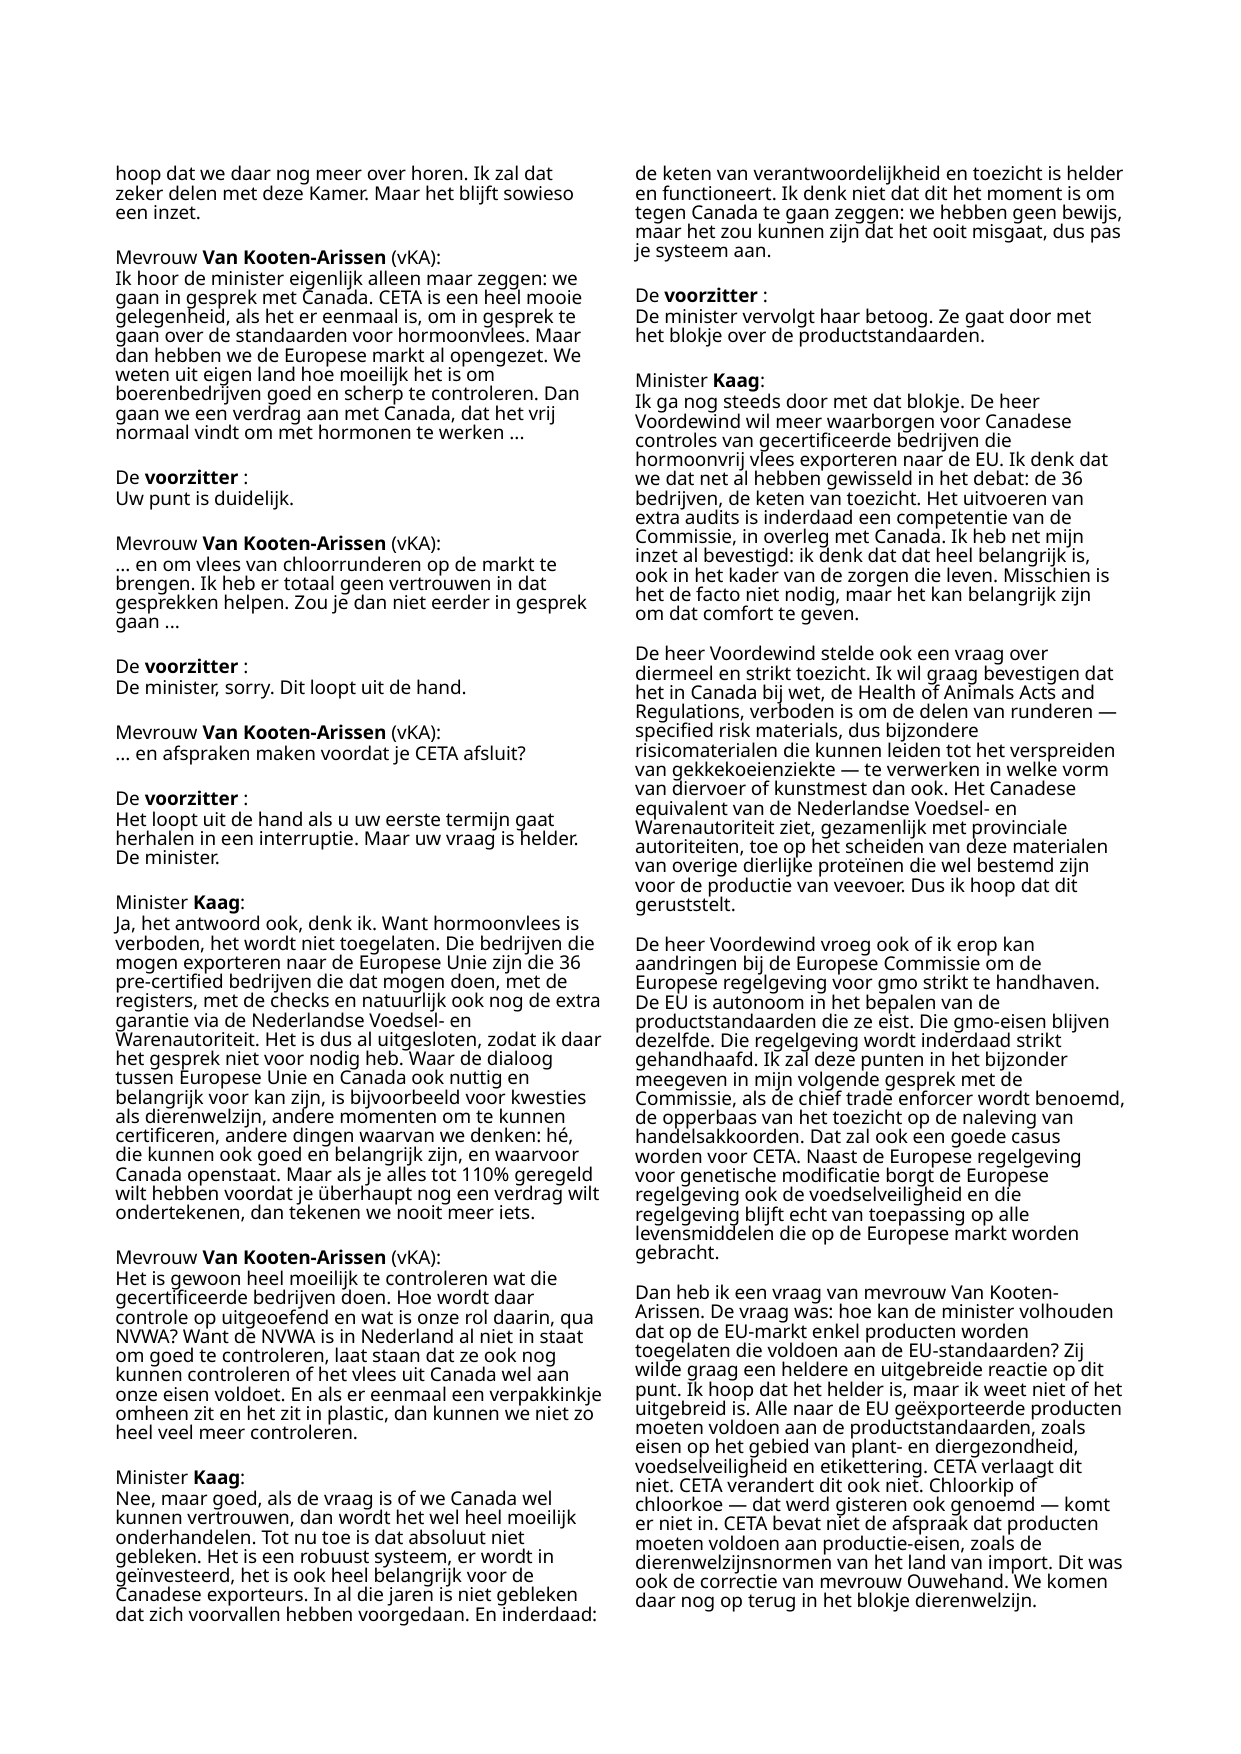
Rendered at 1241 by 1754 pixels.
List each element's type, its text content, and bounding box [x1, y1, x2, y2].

text hoop dat we daar nog meer over horen. Ik zal dat zeker delen met deze Kamer. Maar het blijft sowieso een inzet. [115, 165, 605, 223]
text Minister Kaag: [115, 889, 605, 915]
text De voorzitter : [115, 464, 605, 490]
text Mevrouw Van Kooten-Arissen (vKA): [115, 530, 605, 556]
text Minister Kaag: [115, 1464, 605, 1490]
text de keten van verantwoordelijkheid en toezicht is helder en functioneert. Ik denk niet dat dit het moment is om tegen Canada te gaan zeggen: we hebben geen bewijs, maar het zou kunnen zijn dat het ooit misgaat, dus pas je systeem aan. [635, 165, 1125, 262]
text De minister, sorry. Dit loopt uit de hand. [115, 679, 605, 698]
text Mevrouw Van Kooten-Arissen (vKA): [115, 1244, 605, 1270]
text De heer Voordewind vroeg ook of ik erop kan aandringen bij de Europese Commissie om de Europese regelgeving voor gmo strikt te handhaven. De EU is autonoom in het bepalen van de productstandaarden die ze eist. Die gmo-eisen blijven dezelfde. Die regelgeving wordt inderdaad strikt gehandhaafd. Ik zal deze punten in het bijzonder meegeven in mijn volgende gesprek met de Commissie, als de chief trade enforcer wordt benoemd, de opperbaas van het toezicht op de naleving van handelsakkoorden. Dat zal ook een goede casus worden voor CETA. Naast de Europese regelgeving voor genetische modificatie borgt de Europese regelgeving ook de voedselveiligheid en die regelgeving blijft echt van toepassing op alle levensmiddelen die op de Europese markt worden gebracht. [635, 936, 1125, 1263]
text De minister vervolgt haar betoog. Ze gaat door met het blokje over de productstandaarden. [635, 308, 1125, 347]
text Het is gewoon heel moeilijk te controleren wat die gecertificeerde bedrijven doen. Hoe wordt daar controle op uitgeoefend en wat is onze rol daarin, qua NVWA? Want de NVWA is in Nederland al niet in staat om goed te controleren, laat staan dat ze ook nog kunnen controleren of het vlees uit Canada wel aan onze eisen voldoet. En als er eenmaal een verpakkinkje omheen zit en het zit in plastic, dan kunnen we niet zo heel veel meer controleren. [115, 1270, 605, 1443]
text Ik ga nog steeds door met dat blokje. De heer Voordewind wil meer waarborgen voor Canadese controles van gecertificeerde bedrijven die hormoonvrij vlees exporteren naar de EU. Ik denk dat we dat net al hebben gewisseld in het debat: de 36 bedrijven, de keten van toezicht. Het uitvoeren van extra audits is inderdaad een competentie van de Commissie, in overleg met Canada. Ik heb net mijn inzet al bevestigd: ik denk dat dat heel belangrijk is, ook in het kader van de zorgen die leven. Misschien is het de facto niet nodig, maar het kan belangrijk zijn om dat comfort te geven. [635, 393, 1125, 624]
text Het loopt uit de hand als u uw eerste termijn gaat herhalen in een interruptie. Maar uw vraag is helder. De minister. [115, 811, 605, 869]
text Ja, het antwoord ook, denk ik. Want hormoonvlees is verboden, het wordt niet toegelaten. Die bedrijven die mogen exporteren naar de Europese Unie zijn die 36 pre-certified bedrijven die dat mogen doen, met de registers, met de checks en natuurlijk ook nog de extra garantie via de Nederlandse Voedsel- en Warenautoriteit. Het is dus al uitgesloten, zodat ik daar het gesprek niet voor nodig heb. Waar de dialoog tussen Europese Unie en Canada ook nuttig en belangrijk voor kan zijn, is bijvoorbeeld voor kwesties als dierenwelzijn, andere momenten om te kunnen certificeren, andere dingen waarvan we denken: hé, die kunnen ook goed en belangrijk zijn, en waarvoor Canada openstaat. Maar als je alles tot 110% geregeld wilt hebben voordat je überhaupt nog een verdrag wilt ondertekenen, dan tekenen we nooit meer iets. [115, 915, 605, 1223]
text Uw punt is duidelijk. [115, 490, 605, 509]
text De voorzitter : [635, 282, 1125, 308]
text Nee, maar goed, als de vraag is of we Canada wel kunnen vertrouwen, dan wordt het wel heel moeilijk onderhandelen. Tot nu toe is dat absoluut niet gebleken. Het is een robuust systeem, er wordt in geïnvesteerd, het is ook heel belangrijk voor de Canadese exporteurs. In al die jaren is niet gebleken dat zich voorvallen hebben voorgedaan. En inderdaad: [115, 1490, 605, 1625]
text De voorzitter : [115, 785, 605, 811]
text Ik hoor de minister eigenlijk alleen maar zeggen: we gaan in gesprek met Canada. CETA is een heel mooie gelegenheid, als het er eenmaal is, om in gesprek te gaan over de standaarden voor hormoonvlees. Maar dan hebben we de Europese markt al opengezet. We weten uit eigen land hoe moeilijk het is om boerenbedrijven goed en scherp te controleren. Dan gaan we een verdrag aan met Canada, dat het vrij normaal vindt om met hormonen te werken ... [115, 270, 605, 443]
text Dan heb ik een vraag van mevrouw Van Kooten-Arissen. De vraag was: hoe kan de minister volhouden dat op de EU-markt enkel producten worden toegelaten die voldoen aan de EU-standaarden? Zij wilde graag een heldere en uitgebreide reactie op dit punt. Ik hoop dat het helder is, maar ik weet niet of het uitgebreid is. Alle naar de EU geëxporteerde producten moeten voldoen aan de productstandaarden, zoals eisen op het gebied van plant- en diergezondheid, voedselveiligheid en etikettering. CETA verlaagt dit niet. CETA verandert dit ook niet. Chloorkip of chloorkoe — dat werd gisteren ook genoemd — komt er niet in. CETA bevat niet de afspraak dat producten moeten voldoen aan productie-eisen, zoals de dierenwelzijnsnormen van het land van import. Dit was ook de correctie van mevrouw Ouwehand. We komen daar nog op terug in het blokje dierenwelzijn. [635, 1284, 1125, 1612]
text Mevrouw Van Kooten-Arissen (vKA): [115, 719, 605, 745]
text ... en afspraken maken voordat je CETA afsluit? [115, 745, 605, 764]
text De heer Voordewind stelde ook een vraag over diermeel en strikt toezicht. Ik wil graag bevestigen dat het in Canada bij wet, de Health of Animals Acts and Regulations, verboden is om de delen van runderen — specified risk materials, dus bijzondere risicomaterialen die kunnen leiden tot het verspreiden van gekkekoeienziekte — te verwerken in welke vorm van diervoer of kunstmest dan ook. Het Canadese equivalent van de Nederlandse Voedsel- en Warenautoriteit ziet, gezamenlijk met provinciale autoriteiten, toe op het scheiden van deze materialen van overige dierlijke proteïnen die wel bestemd zijn voor de productie van veevoer. Dus ik hoop dat dit geruststelt. [635, 645, 1125, 915]
text Minister Kaag: [635, 368, 1125, 393]
text De voorzitter : [115, 653, 605, 679]
text ... en om vlees van chloorrunderen op de markt te brengen. Ik heb er totaal geen vertrouwen in dat gesprekken helpen. Zou je dan niet eerder in gesprek gaan ... [115, 556, 605, 633]
text Mevrouw Van Kooten-Arissen (vKA): [115, 244, 605, 270]
